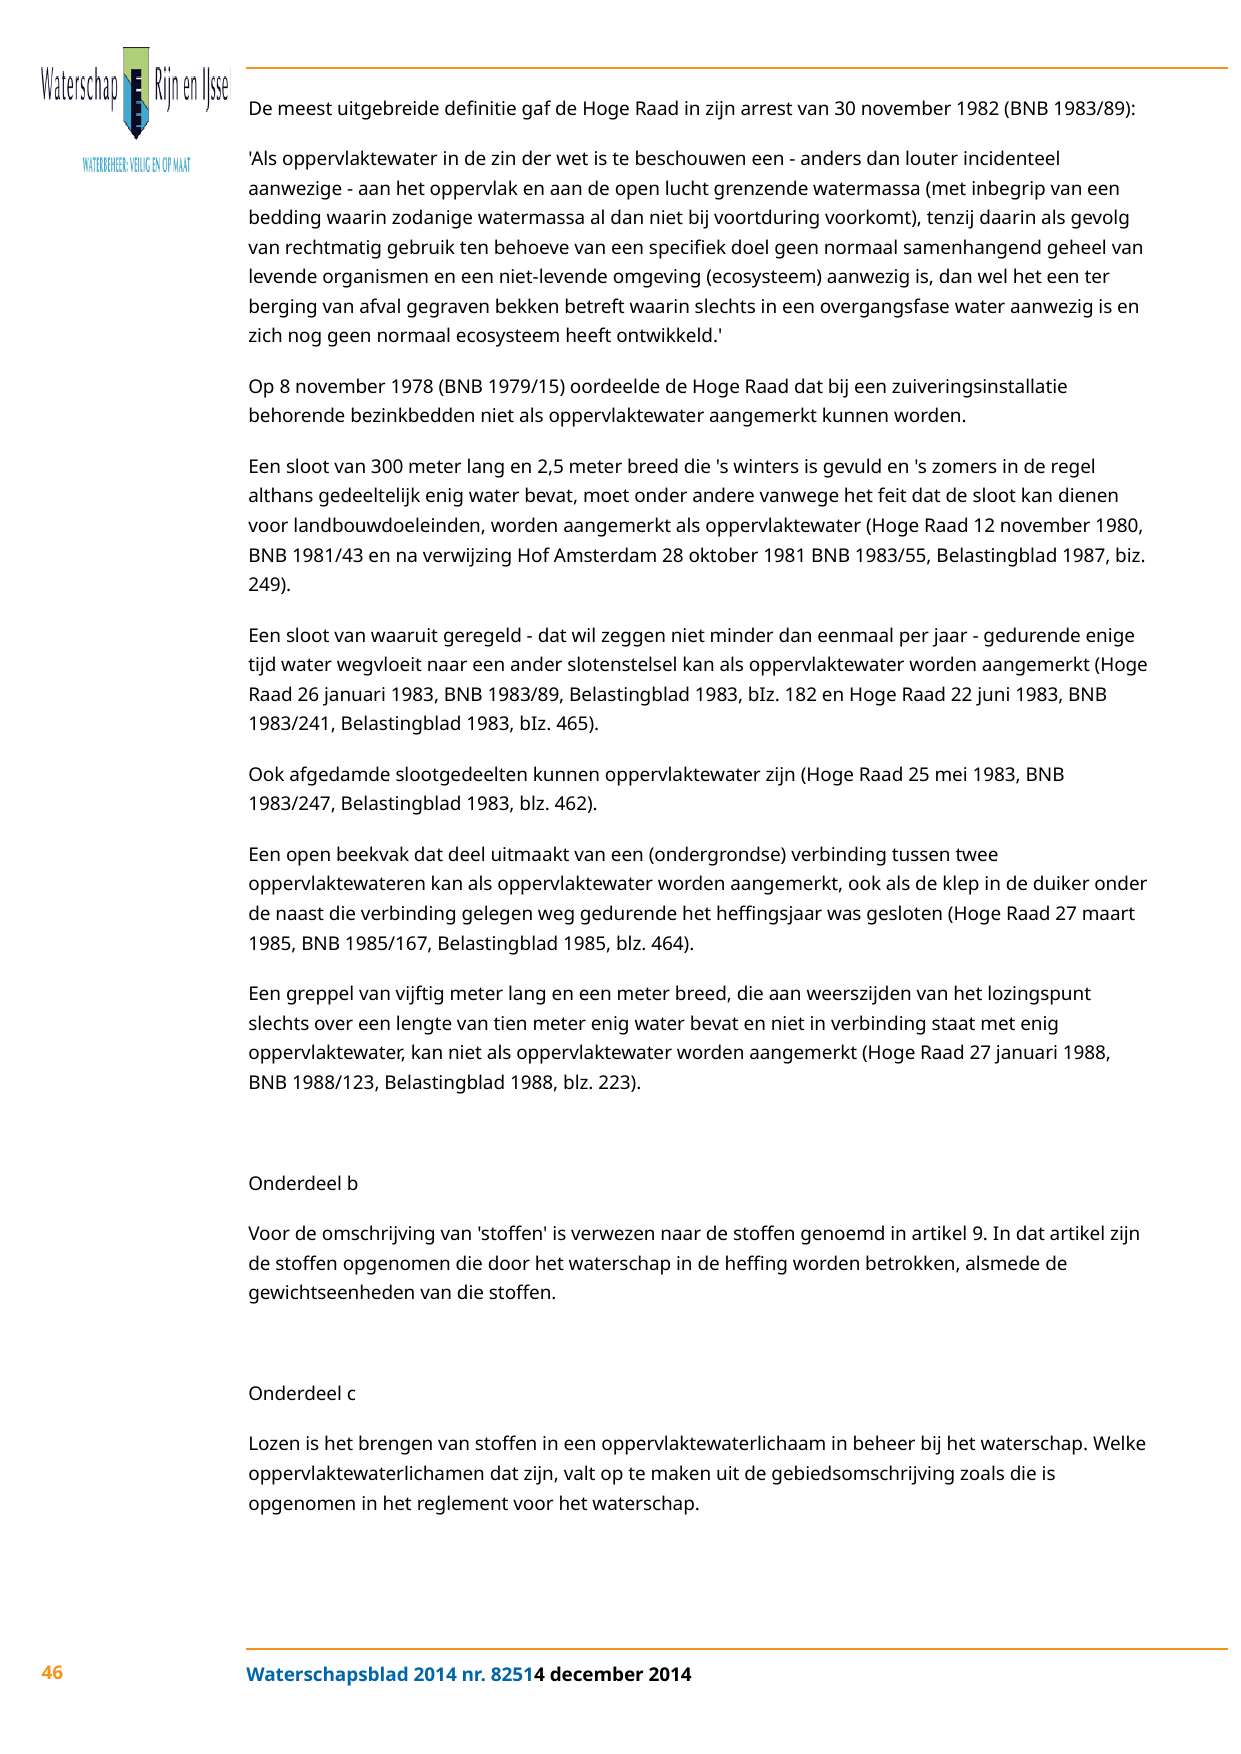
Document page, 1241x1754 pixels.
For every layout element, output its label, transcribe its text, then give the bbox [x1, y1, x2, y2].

text Een sloot van waaruit geregeld - dat wil zeggen niet minder dan eenmaal per jaar - gedurende enige tijd water wegvloeit naar een ander slotenstelsel kan als oppervlaktewater worden aangemerkt (Hoge Raad 26 januari 1983, BNB 1983/89, Belastingblad 1983, bIz. 182 en Hoge Raad 22 juni 1983, BNB 1983/241, Belastingblad 1983, bIz. 465). [248, 622, 1152, 736]
text 'Als oppervlaktewater in de zin der wet is te beschouwen een - anders dan louter incidenteel aanwezige - aan het oppervlak en aan de open lucht grenzende watermassa (met inbegrip van een bedding waarin zodanige watermassa al dan niet bij voortduring voorkomt), tenzij daarin als gevolg van rechtmatig gebruik ten behoeve van een specifiek doel geen normaal samenhangend geheel van levende organismen en een niet-levende omgeving (ecosysteem) aanwezig is, dan wel het een ter berging van afval gegraven bekken betreft waarin slechts in een overgangsfase water aanwezig is en zich nog geen normaal ecosysteem heeft ontwikkeld.' [248, 145, 1152, 348]
text Een sloot van 300 meter lang en 2,5 meter breed die 's winters is gevuld en 's zomers in de regel althans gedeeltelijk enig water bevat, moet onder andere vanwege het feit dat de sloot kan dienen voor landbouwdoeleinden, worden aangemerkt als oppervlaktewater (Hoge Raad 12 november 1980, BNB 1981/43 en na verwijzing Hof Amsterdam 28 oktober 1981 BNB 1983/55, Belastingblad 1987, biz. 249). [248, 453, 1152, 597]
text Onderdeel b [248, 1170, 1152, 1196]
text Op 8 november 1978 (BNB 1979/15) oordeelde de Hoge Raad dat bij een zuiveringsinstallatie behorende bezinkbedden niet als oppervlaktewater aangemerkt kunnen worden. [248, 373, 1152, 428]
text De meest uitgebreide definitie gaf de Hoge Raad in zijn arrest van 30 november 1982 (BNB 1983/89): [248, 95, 1152, 121]
picture [41, 47, 231, 172]
text Voor de omschrijving van 'stoffen' is verwezen naar de stoffen genoemd in artikel 9. In dat artikel zijn de stoffen opgenomen die door het waterschap in de heffing worden betrokken, alsmede de gewichtseenheden van die stoffen. [248, 1220, 1152, 1305]
text Ook afgedamde slootgedeelten kunnen oppervlaktewater zijn (Hoge Raad 25 mei 1983, BNB 1983/247, Belastingblad 1983, blz. 462). [248, 761, 1152, 816]
text Een open beekvak dat deel uitmaakt van een (ondergrondse) verbinding tussen twee oppervlaktewateren kan als oppervlaktewater worden aangemerkt, ook als de klep in de duiker onder de naast die verbinding gelegen weg gedurende het heffingsjaar was gesloten (Hoge Raad 27 maart 1985, BNB 1985/167, Belastingblad 1985, blz. 464). [248, 841, 1152, 956]
text Lozen is het brengen van stoffen in een oppervlaktewaterlichaam in beheer bij het waterschap. Welke oppervlaktewaterlichamen dat zijn, valt op te maken uit de gebiedsomschrijving zoals die is opgenomen in het reglement voor het waterschap. [248, 1431, 1152, 1516]
text Onderdeel c [248, 1380, 1152, 1406]
text Een greppel van vijftig meter lang en een meter breed, die aan weerszijden van het lozingspunt slechts over een lengte van tien meter enig water bevat en niet in verbinding staat met enig oppervlaktewater, kan niet als oppervlaktewater worden aangemerkt (Hoge Raad 27 januari 1988, BNB 1988/123, Belastingblad 1988, blz. 223). [248, 980, 1152, 1095]
